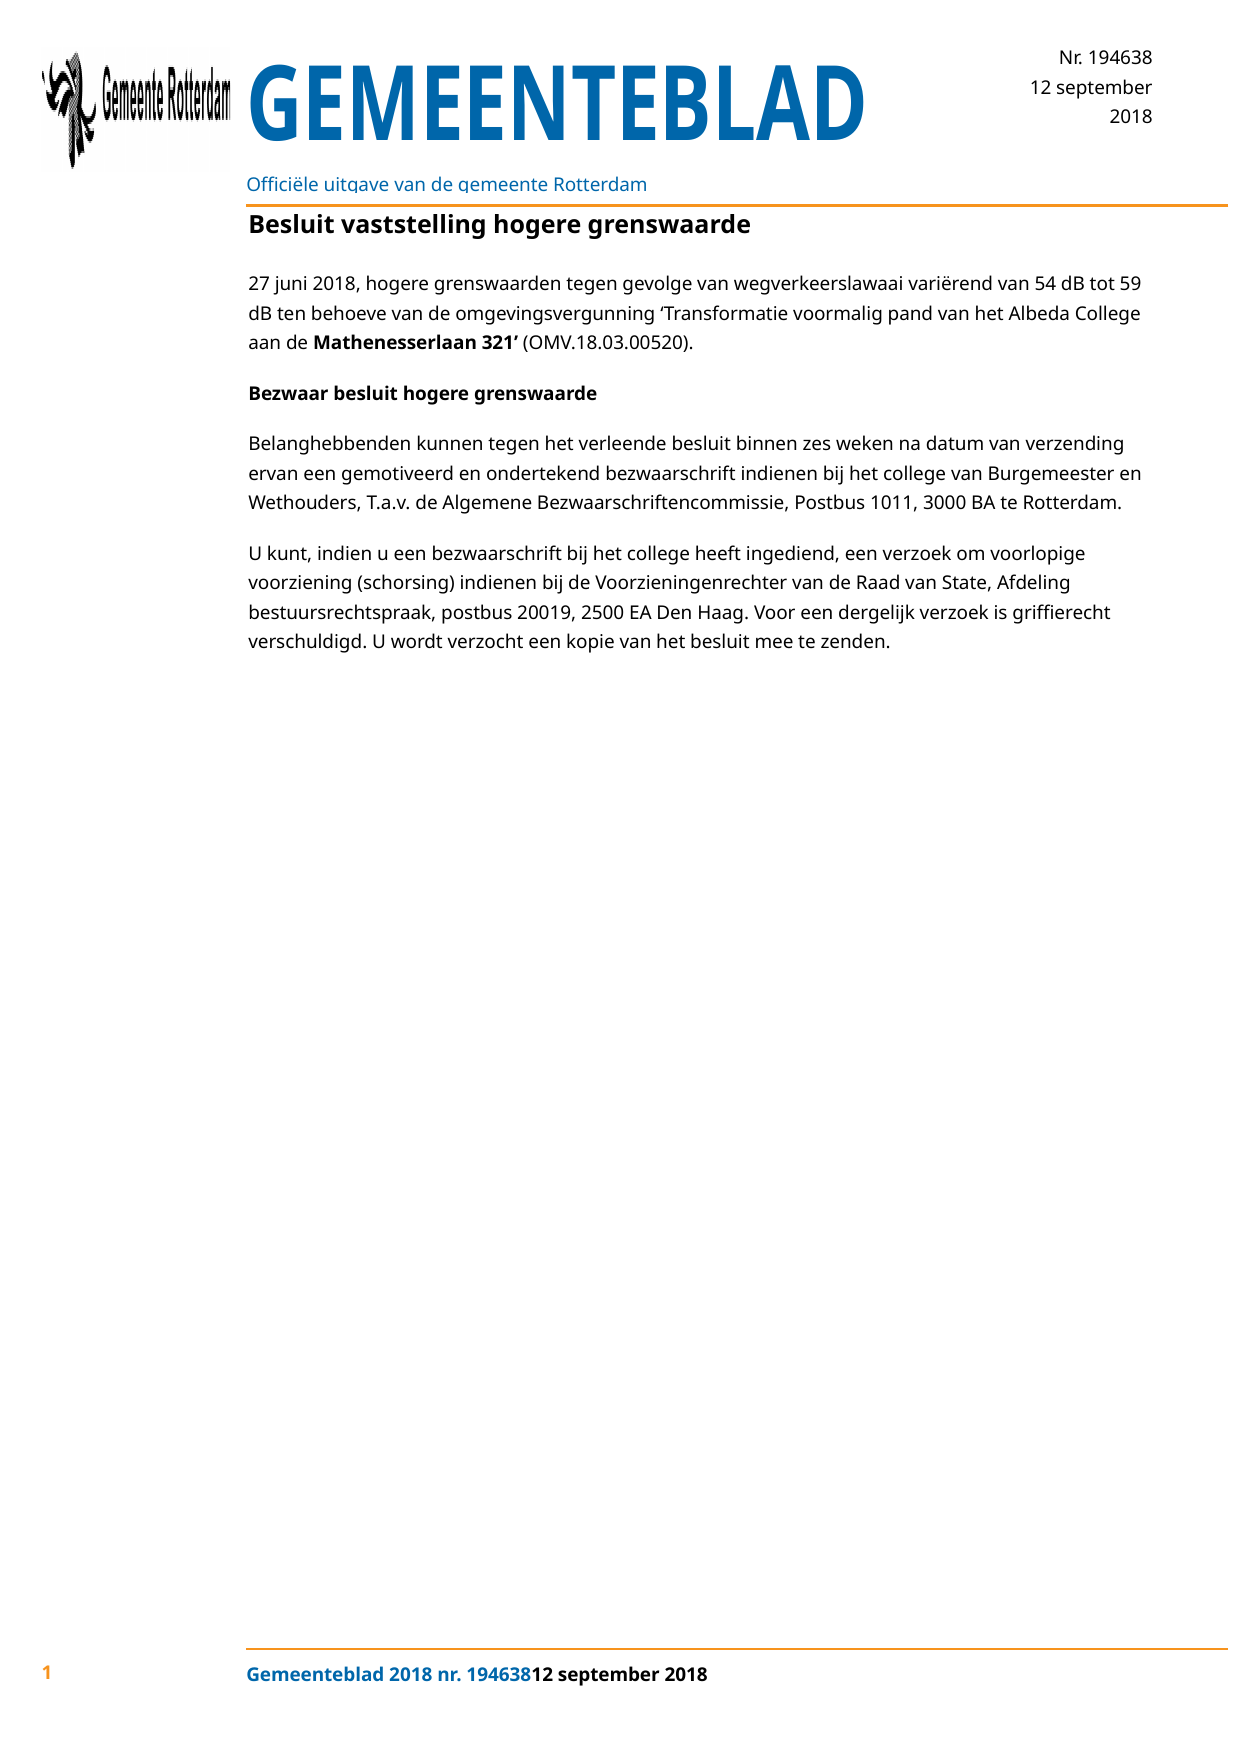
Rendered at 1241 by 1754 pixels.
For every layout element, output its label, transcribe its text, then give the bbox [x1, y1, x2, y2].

text U kunt, indien u een bezwaarschrift bij het college heeft ingediend, een verzoek om voorlopige voorziening (schorsing) indienen bij de Voorzieningenrechter van de Raad van State, Afdeling bestuurs­recht­spraak, postbus 200­19, 2500 EA Den Haag. Voor een dergelijk verzoek is griffierecht verschuldigd. U wordt verzocht een kopie van het besluit mee te zenden. [248, 540, 1152, 654]
text Bezwaar besluit hogere grenswaarde [248, 380, 1152, 406]
text Besluit vaststelling hogere grenswaarde [248, 207, 1152, 241]
picture [41, 47, 231, 172]
text Belanghebbenden kunnen tegen het verleende besluit binnen zes weken na datum van verzending ervan een gemotiveerd en ondertekend bezwaarschrift indienen bij het college van Burgemeester en Wethouders, T.a.v. de Algemene Bezwaarschriftencommissie, Postbus 1011, 3000 BA te Rotterdam. [248, 430, 1152, 515]
text 27 juni 2018, hogere grenswaarden tegen gevolge van wegverkeerslawaai variërend van 54 dB tot 59 dB ten behoeve van de omgevingsvergunning ‘Transformatie voormalig pand van het Albeda College aan de Mathenesserlaan 321’ (OMV.18.03.00520). [248, 270, 1152, 355]
